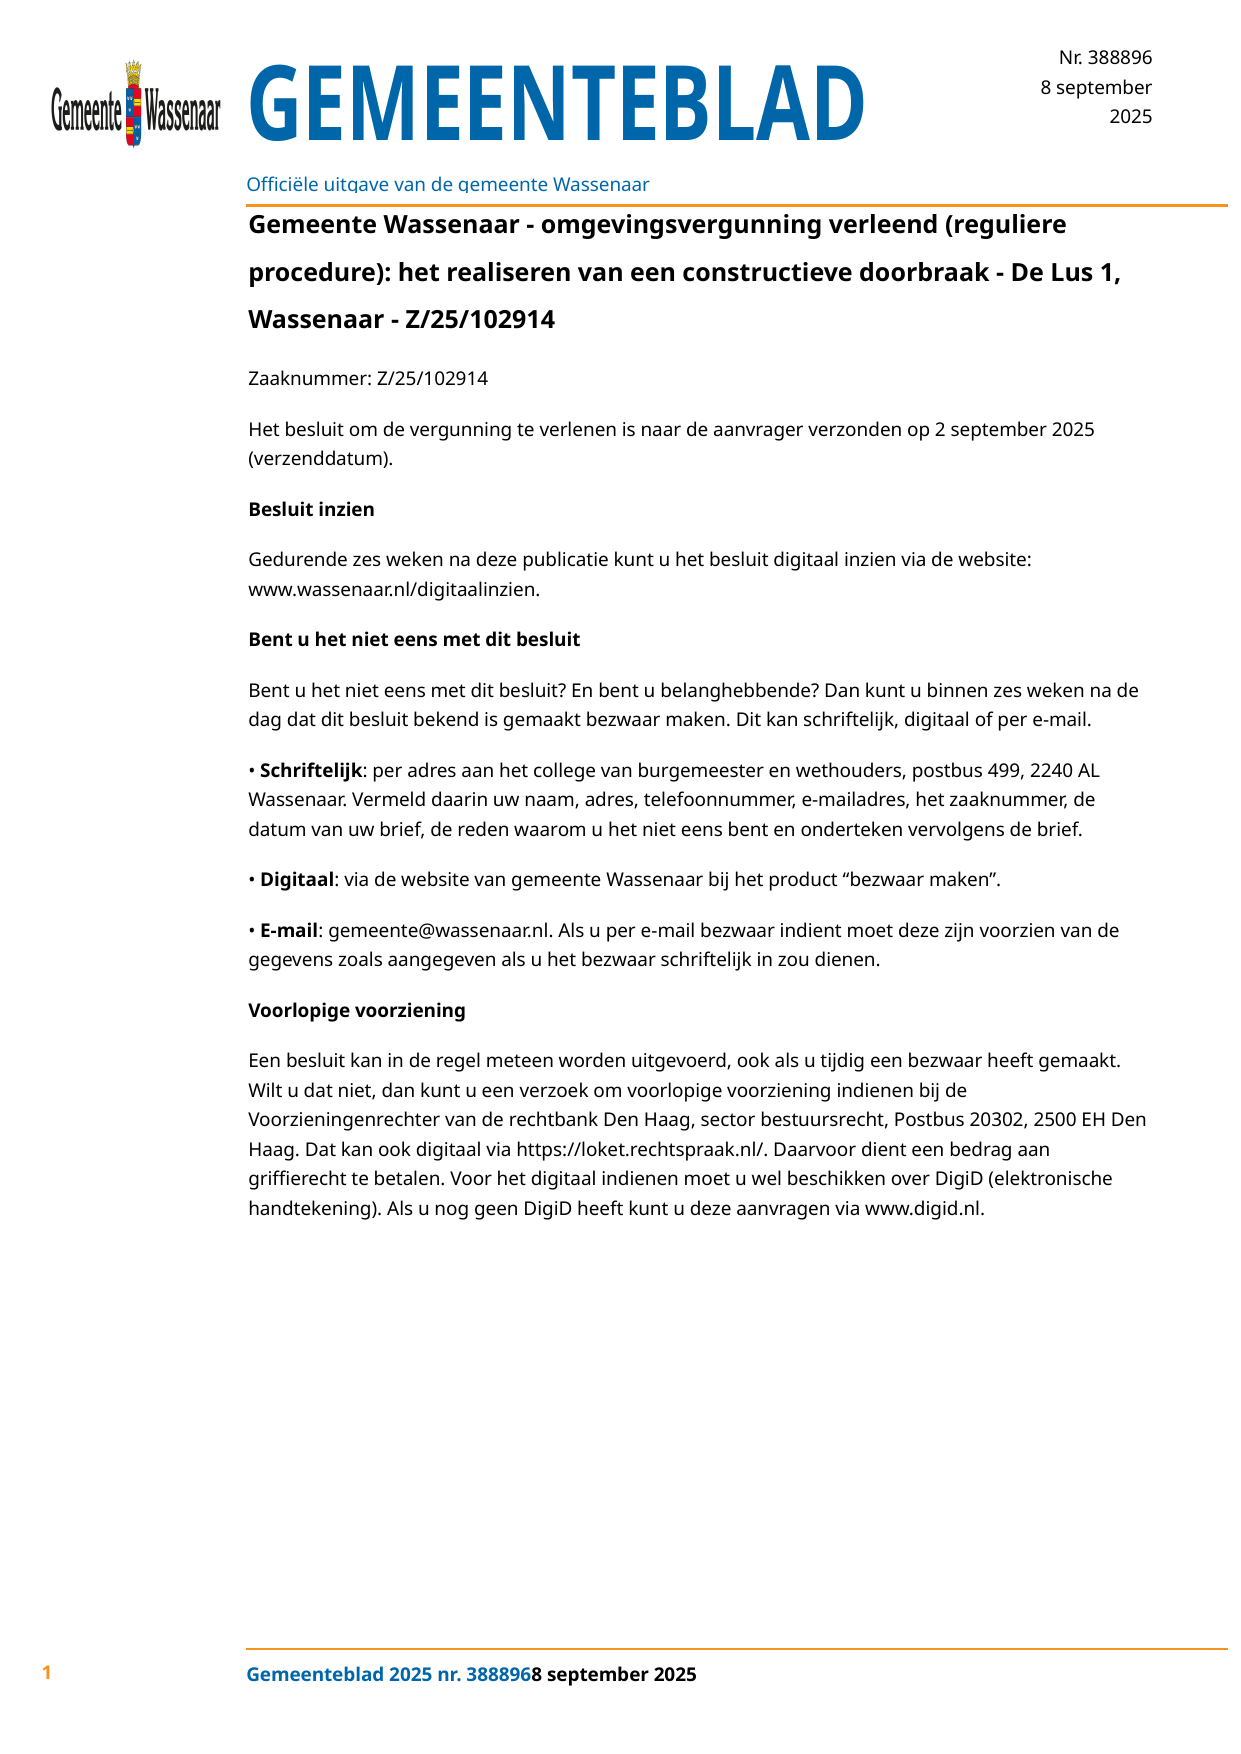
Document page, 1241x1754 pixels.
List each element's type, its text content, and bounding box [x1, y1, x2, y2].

text Zaaknummer: Z/25/102914 [248, 366, 1152, 391]
text • Schriftelijk: per adres aan het college van burgemeester en wethouders, postbus 499, 2240 AL Wassenaar. Vermeld daarin uw naam, adres, telefoonnummer, e-mailadres, het zaaknummer, de datum van uw brief, de reden waarom u het niet eens bent en onderteken vervolgens de brief. [248, 757, 1152, 842]
text Gemeente Wassenaar - omgevingsvergunning verleend (reguliere procedure): het realiseren van een constructieve doorbraak - De Lus 1, Wassenaar - Z/25/102914 [248, 207, 1152, 336]
picture [41, 47, 231, 172]
text • E-mail: gemeente@wassenaar.nl. Als u per e-mail bezwaar indient moet deze zijn voorzien van de gegevens zoals aangegeven als u het bezwaar schriftelijk in zou dienen. [248, 917, 1152, 972]
text Voorlopige voorziening [248, 997, 1152, 1022]
text Bent u het niet eens met dit besluit? En bent u belanghebbende? Dan kunt u binnen zes weken na de dag dat dit besluit bekend is gemaakt bezwaar maken. Dit kan schriftelijk, digitaal of per e-mail. [248, 677, 1152, 732]
text Gedurende zes weken na deze publicatie kunt u het besluit digitaal inzien via de website: www.wassenaar.nl/digitaalinzien. [248, 546, 1152, 602]
text Besluit inzien [248, 496, 1152, 522]
text • Digitaal: via de website van gemeente Wassenaar bij het product “bezwaar maken”. [248, 866, 1152, 892]
text Het besluit om de vergunning te verlenen is naar de aanvrager verzonden op 2 september 2025 (verzenddatum). [248, 416, 1152, 471]
text Bent u het niet eens met dit besluit [248, 626, 1152, 652]
text Een besluit kan in de regel meteen worden uitgevoerd, ook als u tijdig een bezwaar heeft gemaakt. Wilt u dat niet, dan kunt u een verzoek om voorlopige voorziening indienen bij de Voorzieningenrechter van de rechtbank Den Haag, sector bestuursrecht, Postbus 20302, 2500 EH Den Haag. Dat kan ook digitaal via https://loket.rechtspraak.nl/. Daarvoor dient een bedrag aan griffierecht te betalen. Voor het digitaal indienen moet u wel beschikken over DigiD (elektronische handtekening). Als u nog geen DigiD heeft kunt u deze aanvragen via www.digid.nl. [248, 1047, 1152, 1221]
